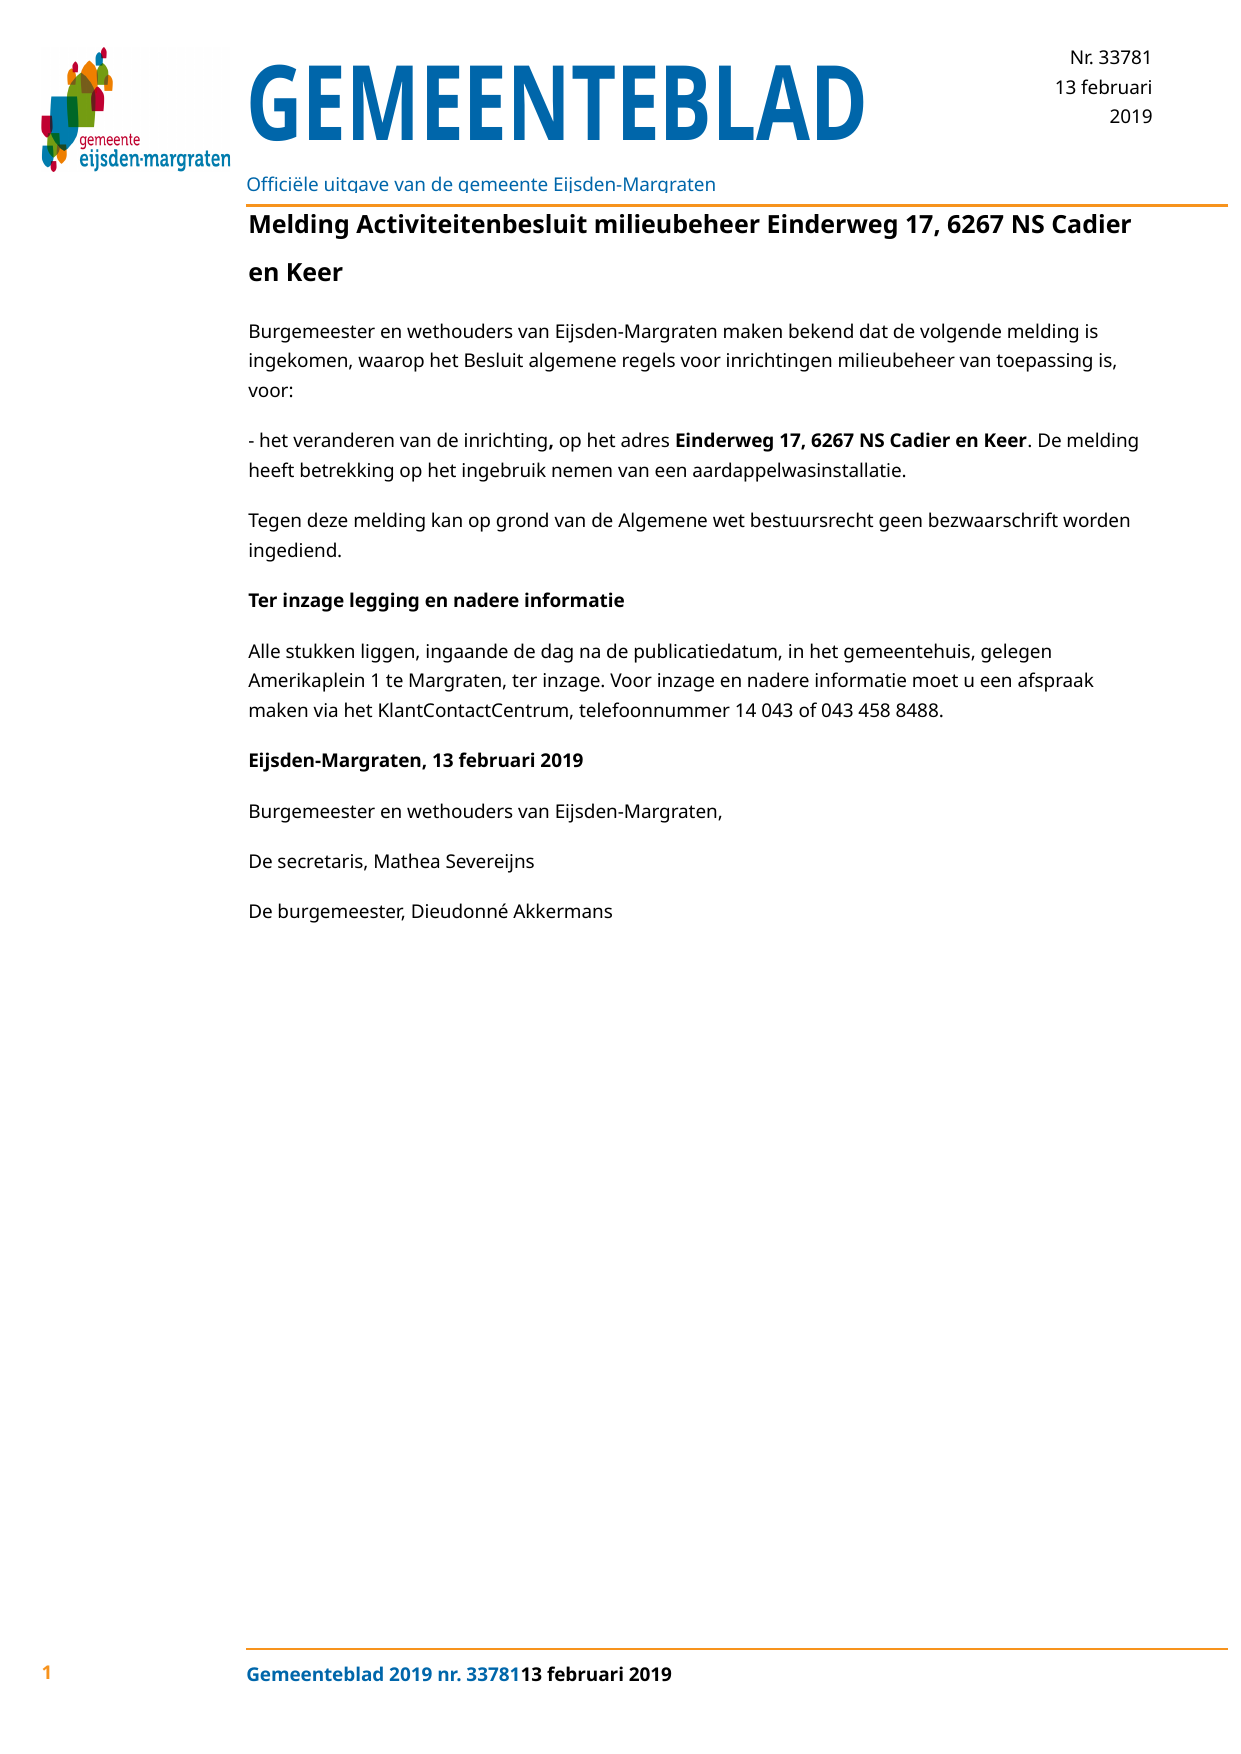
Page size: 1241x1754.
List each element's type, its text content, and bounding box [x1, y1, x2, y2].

text - het veranderen van de inrichting, op het adres Einderweg 17, 6267 NS Cadier en Keer. De melding heeft betrekking op het ingebruik nemen van een aardappelwasinstallatie. [248, 427, 1152, 483]
text Ter inzage legging en nadere informatie [248, 587, 1152, 613]
text Melding Activiteitenbesluit milieubeheer Einderweg 17, 6267 NS Cadier en Keer [248, 207, 1152, 288]
text Burgemeester en wethouders van Eijsden-Margraten maken bekend dat de volgende melding is ingekomen, waarop het Besluit algemene regels voor inrichtingen milieubeheer van toepassing is, voor: [248, 318, 1152, 403]
text Burgemeester en wethouders van Eijsden-Margraten, [248, 798, 1152, 824]
picture [41, 47, 231, 172]
text Eijsden-Margraten, 13 februari 2019 [248, 747, 1152, 773]
text Tegen deze melding kan op grond van de Algemene wet bestuursrecht geen bezwaarschrift worden ingediend. [248, 507, 1152, 563]
text De secretaris, Mathea Severeijns [248, 848, 1152, 874]
text Alle stukken liggen, ingaande de dag na de publicatiedatum, in het gemeentehuis, gelegen Amerikaplein 1 te Margraten, ter inzage. Voor inzage en nadere informatie moet u een afspraak maken via het KlantContactCentrum, telefoonnummer 14 043 of 043 458 8488. [248, 638, 1152, 723]
text De burgemeester, Dieudonné Akkermans [248, 899, 1152, 924]
